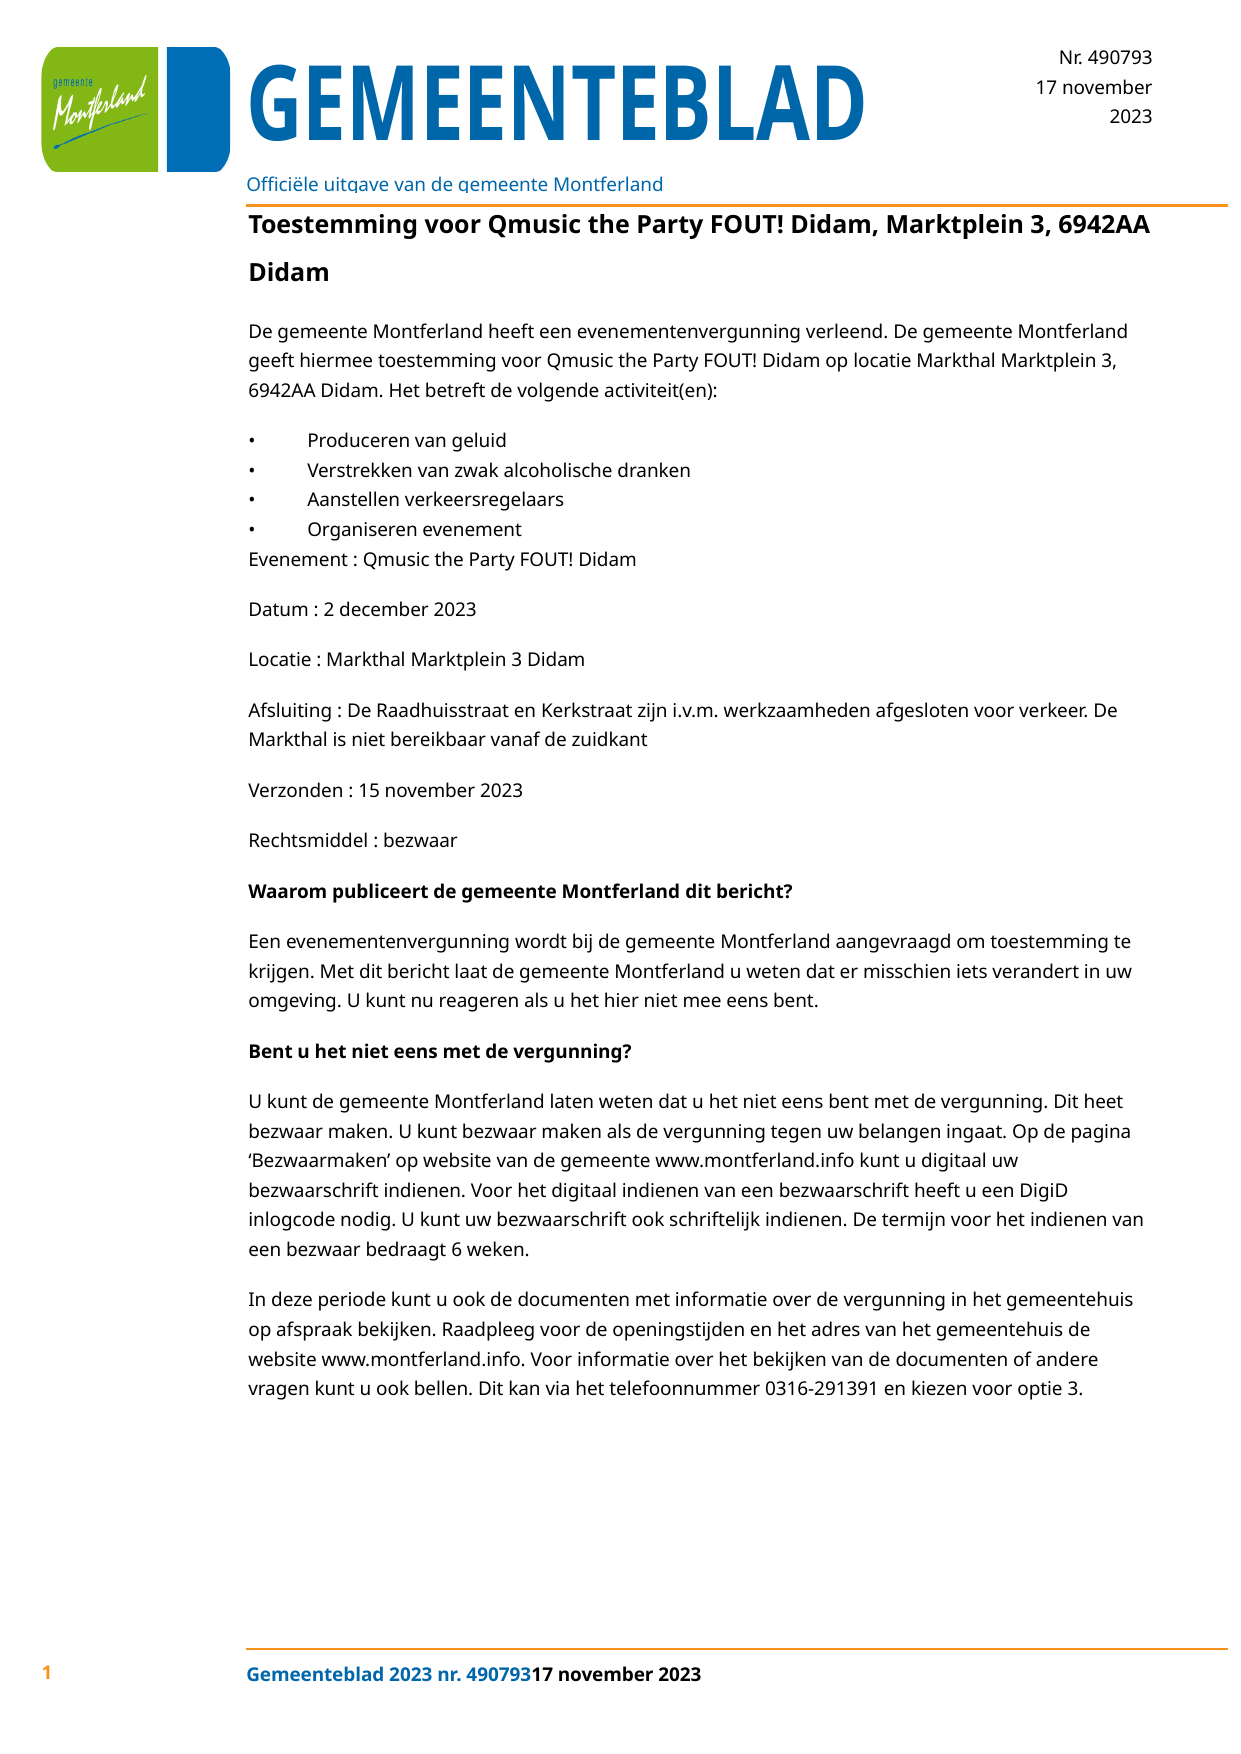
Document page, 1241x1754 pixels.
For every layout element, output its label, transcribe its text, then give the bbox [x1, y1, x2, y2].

list Verstrekken van zwak alcoholische dranken [248, 457, 1152, 483]
picture [41, 47, 231, 172]
text Waarom publiceert de gemeente Montferland dit bericht? [248, 878, 1152, 904]
text De gemeente Montferland heeft een evenementenvergunning verleend. De gemeente Montferland geeft hiermee toestemming voor Qmusic the Party FOUT! Didam op locatie Markthal Marktplein 3, 6942AA Didam. Het betreft de volgende activiteit(en): [248, 318, 1152, 403]
text Locatie : Markthal Marktplein 3 Didam [248, 647, 1152, 672]
text U kunt de gemeente Montferland laten weten dat u het niet eens bent met de vergunning. Dit heet bezwaar maken. U kunt bezwaar maken als de vergunning tegen uw belangen ingaat. Op de pagina ‘Bezwaarmaken’ op website van de gemeente www.montferland.info kunt u digitaal uw bezwaarschrift indienen. Voor het digitaal indienen van een bezwaarschrift heeft u een DigiD inlogcode nodig. U kunt uw bezwaarschrift ook schriftelijk indienen. De termijn voor het indienen van een bezwaar bedraagt 6 weken. [248, 1088, 1152, 1262]
list Organiseren evenement [248, 516, 1152, 542]
text Toestemming voor Qmusic the Party FOUT! Didam, Marktplein 3, 6942AA Didam [248, 207, 1152, 288]
text In deze periode kunt u ook de documenten met informatie over de vergunning in het gemeentehuis op afspraak bekijken. Raadpleeg voor de openingstijden en het adres van het gemeentehuis de website www.montferland.info. Voor informatie over het bekijken van de documenten of andere vragen kunt u ook bellen. Dit kan via het telefoonnummer 0316-291391 en kiezen voor optie 3. [248, 1287, 1152, 1401]
text Datum : 2 december 2023 [248, 596, 1152, 622]
text Verzonden : 15 november 2023 [248, 777, 1152, 803]
text Afsluiting : De Raadhuisstraat en Kerkstraat zijn i.v.m. werkzaamheden afgesloten voor verkeer. De Markthal is niet bereikbaar vanaf de zuidkant [248, 697, 1152, 752]
list Aanstellen verkeersregelaars [248, 487, 1152, 512]
text Rechtsmiddel : bezwaar [248, 827, 1152, 853]
text Een evenementenvergunning wordt bij de gemeente Montferland aangevraagd om toestemming te krijgen. Met dit bericht laat de gemeente Montferland u weten dat er misschien iets verandert in uw omgeving. U kunt nu reageren als u het hier niet mee eens bent. [248, 928, 1152, 1013]
text Bent u het niet eens met de vergunning? [248, 1038, 1152, 1064]
list Produceren van geluid [248, 427, 1152, 453]
text Evenement : Qmusic the Party FOUT! Didam [248, 546, 1152, 572]
